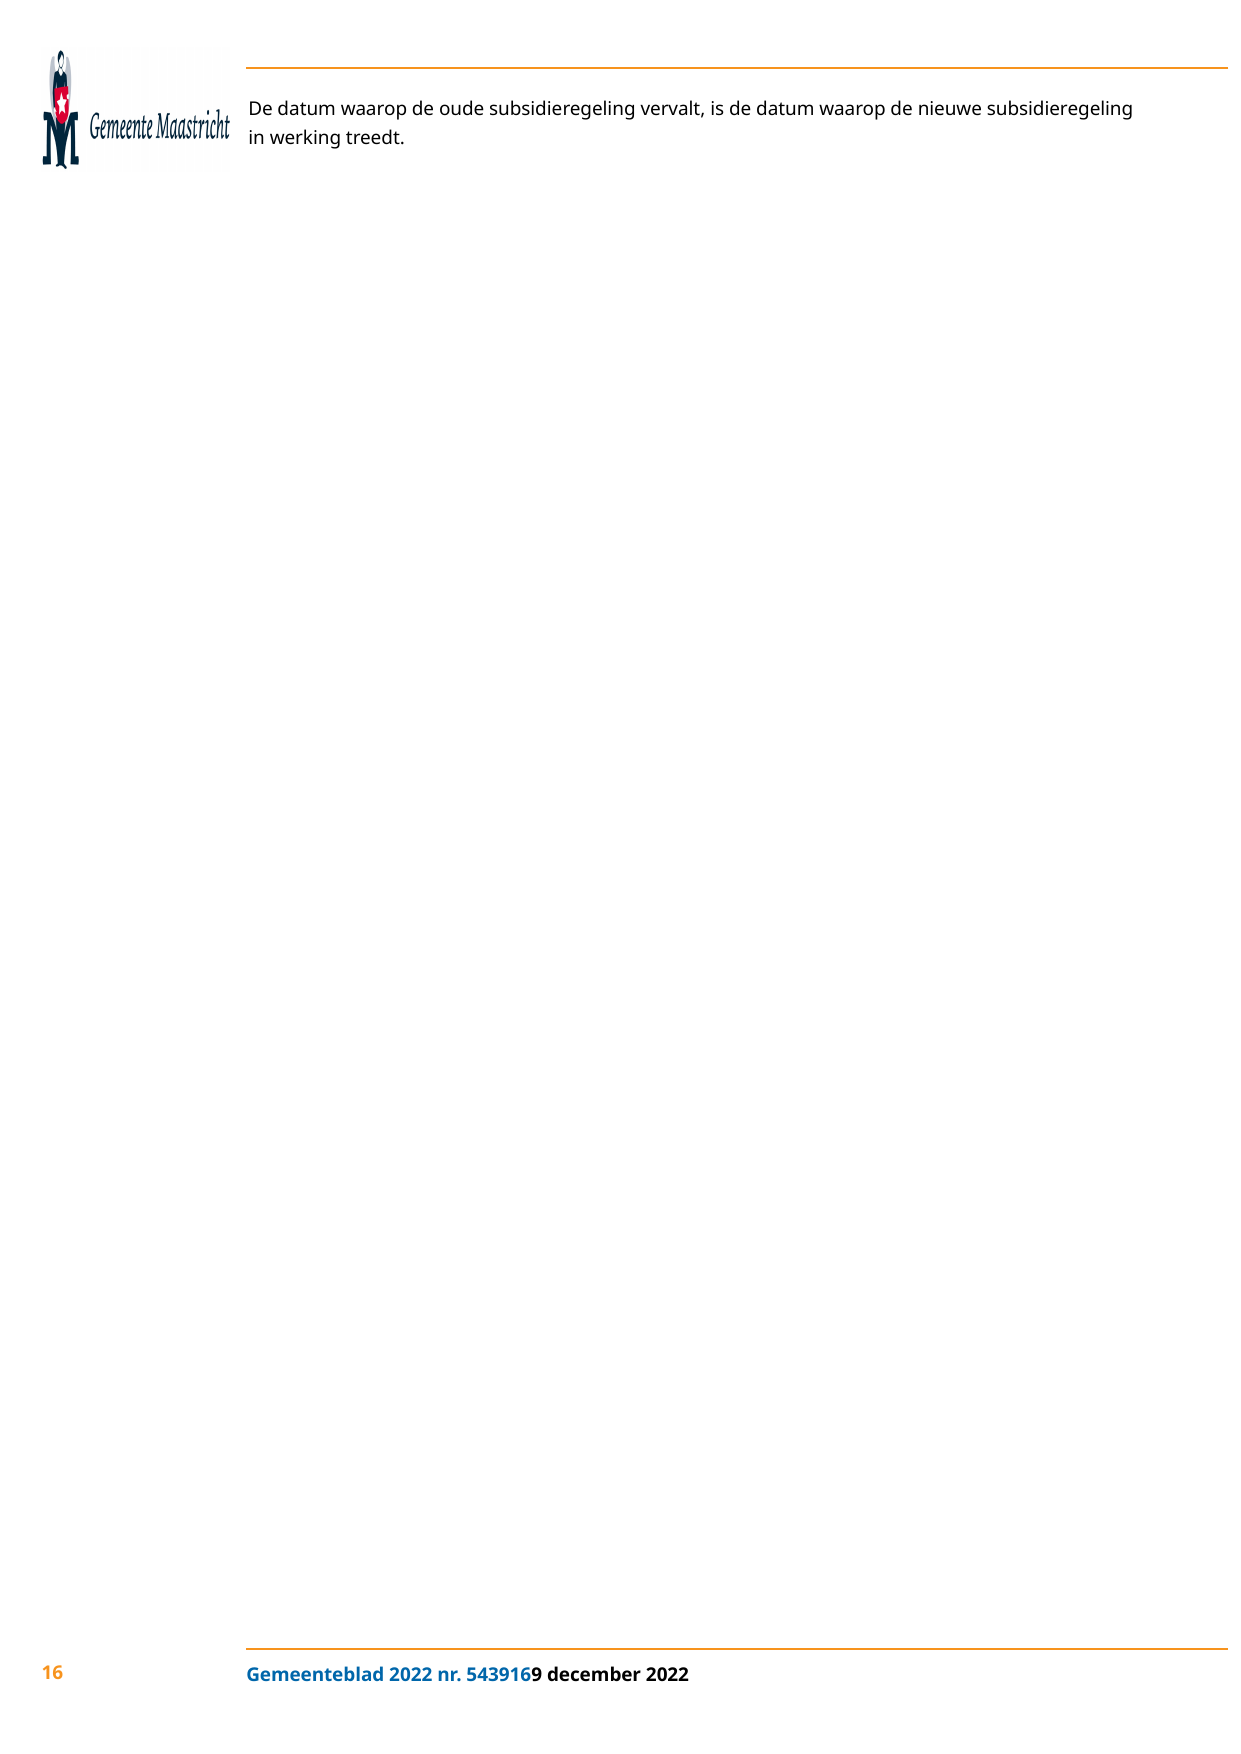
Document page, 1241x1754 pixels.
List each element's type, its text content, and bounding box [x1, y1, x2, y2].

text De datum waarop de oude subsidieregeling vervalt, is de datum waarop de nieuwe subsidieregeling in werking treedt. [248, 95, 1152, 150]
picture [41, 47, 231, 172]
